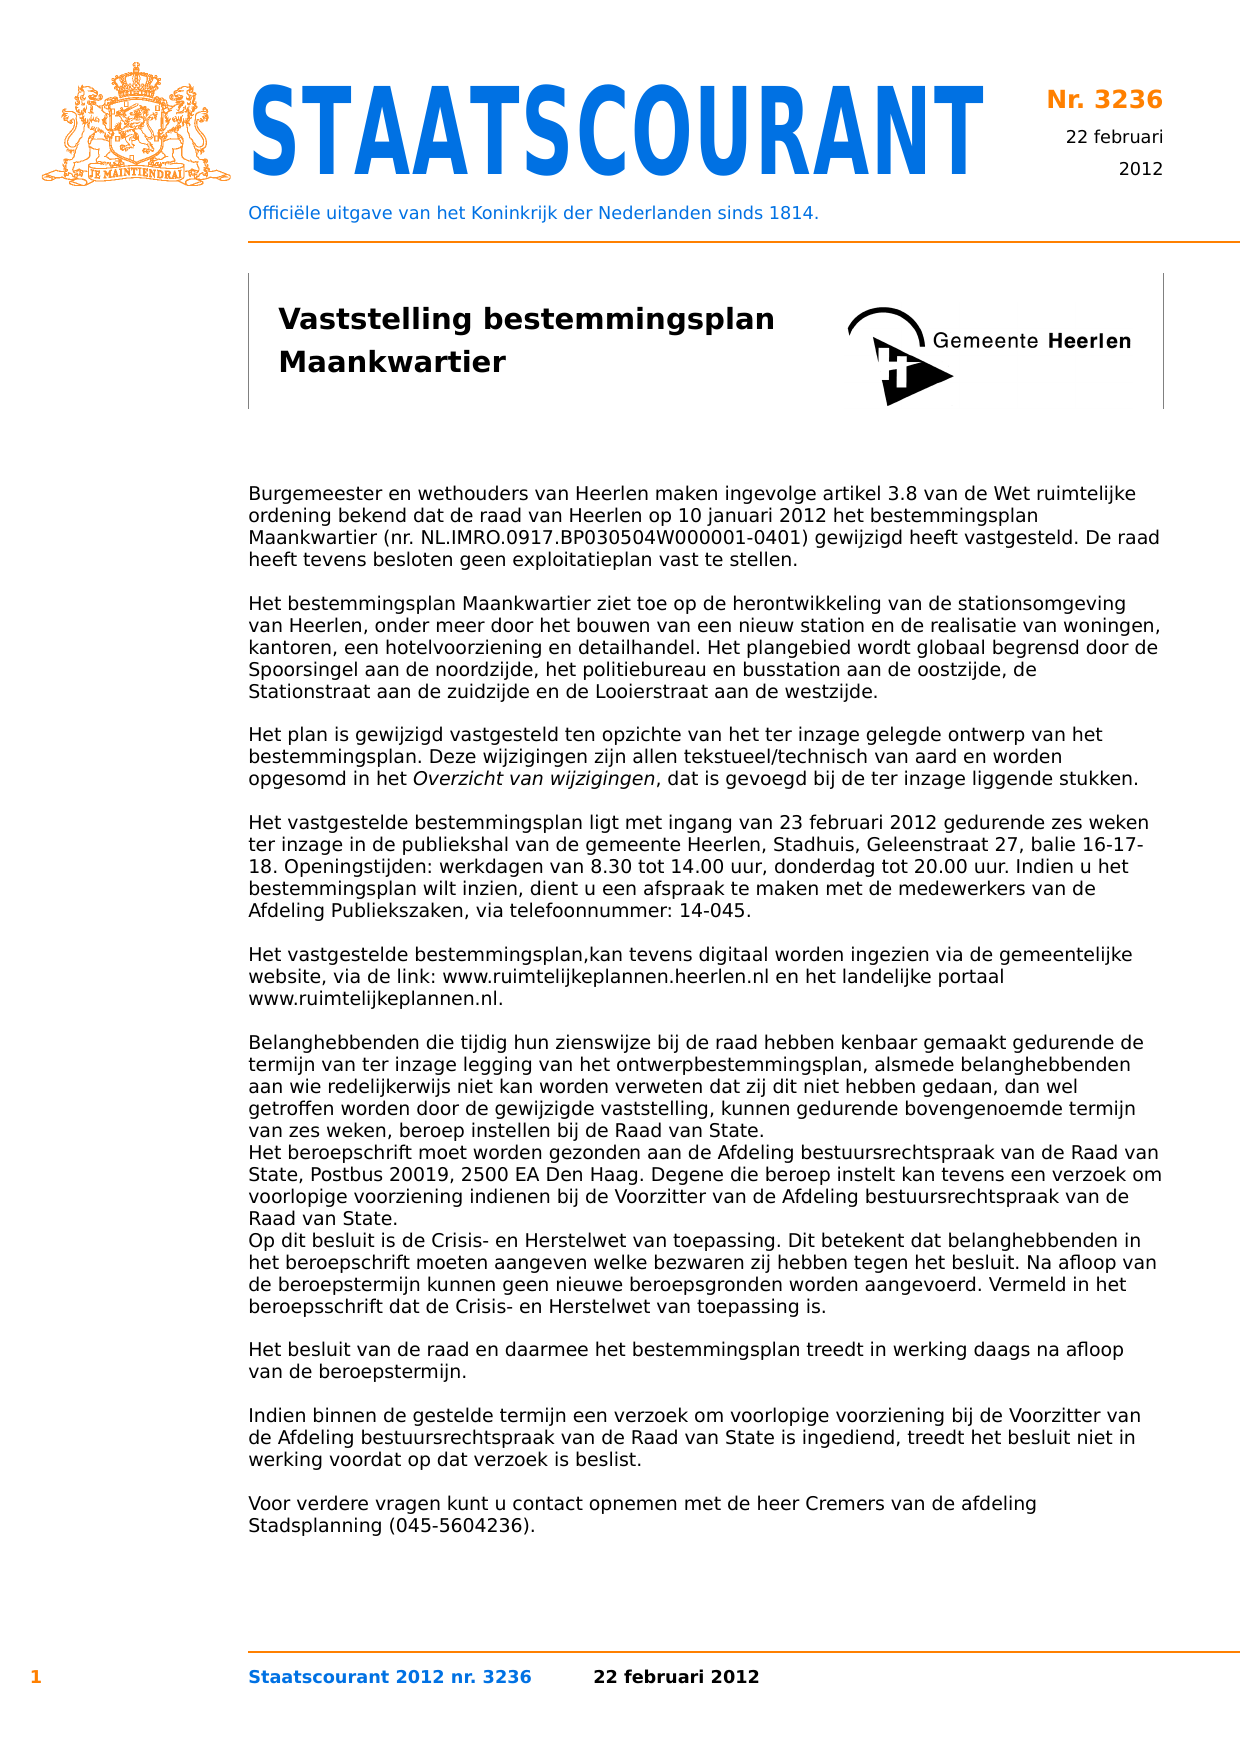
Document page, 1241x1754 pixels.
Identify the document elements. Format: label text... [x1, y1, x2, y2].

text Het bestemmingsplan Maankwartier ziet toe op de herontwikkeling van de stationsomgeving van Heerlen, onder meer door het bouwen van een nieuw station en de realisatie van woningen, kantoren, een hotelvoorziening en detailhandel. Het plangebied wordt globaal begrensd door de Spoorsingel aan de noordzijde, het politiebureau en busstation aan de oostzijde, de Stationstraat aan de zuidzijde en de Looierstraat aan de westzijde. [248, 593, 1163, 702]
picture [41, 62, 231, 186]
table_cell 22 februari [998, 121, 1240, 153]
text Het vastgestelde bestemmingsplan,kan tevens digitaal worden ingezien via de gemeentelijke website, via de link: www.ruimtelijkeplannen.heerlen.nl en het landelijke portaal www.ruimtelijkeplannen.nl. [248, 944, 1163, 1010]
table_header STAATSCOURANT [248, 62, 998, 203]
table_header Nr. 3236 [998, 62, 1240, 121]
table_cell 2012 [998, 153, 1240, 203]
text Indien binnen de gestelde termijn een verzoek om voorlopige voorziening bij de Voorzitter van de Afdeling bestuursrechtspraak van de Raad van State is ingediend, treedt het besluit niet in werking voordat op dat verzoek is beslist. [248, 1405, 1163, 1471]
text Burgemeester en wethouders van Heerlen maken ingevolge artikel 3.8 van de Wet ruimtelijke ordening bekend dat de raad van Heerlen op 10 januari 2012 het bestemmingsplan Maankwartier (nr. NL.IMRO.0917.BP030504W000001-0401) gewijzigd heeft vastgesteld. De raad heeft tevens besloten geen exploitatieplan vast te stellen. [248, 483, 1163, 571]
text Het plan is gewijzigd vastgesteld ten opzichte van het ter inzage gelegde ontwerp van het bestemmingsplan. Deze wijzigingen zijn allen tekstueel/technisch van aard en worden opgesomd in het Overzicht van wijzigingen, dat is gevoegd bij de ter inzage liggende stukken. [248, 724, 1163, 790]
text Voor verdere vragen kunt u contact opnemen met de heer Cremers van de afdeling Stadsplanning (045-5604236). [248, 1493, 1163, 1537]
text Het beroepschrift moet worden gezonden aan de Afdeling bestuursrechtspraak van de Raad van State, Postbus 20019, 2500 EA Den Haag. Degene die beroep instelt kan tevens een verzoek om voorlopige voorziening indienen bij de Voorzitter van de Afdeling bestuursrechtspraak van de Raad van State. [248, 1142, 1163, 1229]
text Op dit besluit is de Crisis- en Herstelwet van toepassing. Dit betekent dat belanghebbenden in het beroepschrift moeten aangeven welke bezwaren zij hebben tegen het besluit. Na afloop van de beroepstermijn kunnen geen nieuwe beroepsgronden worden aangevoerd. Vermeld in het beroepsschrift dat de Crisis- en Herstelwet van toepassing is. [248, 1229, 1163, 1317]
text Het besluit van de raad en daarmee het bestemmingsplan treedt in werking daags na afloop van de beroepstermijn. [248, 1339, 1163, 1383]
table_cell Officiële uitgave van het Koninkrijk der Nederlanden sinds 1814. [248, 203, 1240, 241]
text Belanghebbenden die tijdig hun zienswijze bij de raad hebben kenbaar gemaakt gedurende de termijn van ter inzage legging van het ontwerpbestemmingsplan, alsmede belanghebbenden aan wie redelijkerwijs niet kan worden verweten dat zij dit niet hebben gedaan, dan wel getroffen worden door de gewijzigde vaststelling, kunnen gedurende bovengenoemde termijn van zes weken, beroep instellen bij de Raad van State. [248, 1032, 1163, 1142]
picture [844, 302, 1134, 409]
table_header [25, 62, 248, 241]
subtitle Vaststelling bestemmingsplan Maankwartier [249, 273, 1163, 409]
text Het vastgestelde bestemmingsplan ligt met ingang van 23 februari 2012 gedurende zes weken ter inzage in de publiekshal van de gemeente Heerlen, Stadhuis, Geleenstraat 27, balie 16-17-18. Openingstijden: werkdagen van 8.30 tot 14.00 uur, donderdag tot 20.00 uur. Indien u het bestemmingsplan wilt inzien, dient u een afspraak te maken met de medewerkers van de Afdeling Publiekszaken, via telefoonnummer: 14-045. [248, 812, 1163, 922]
